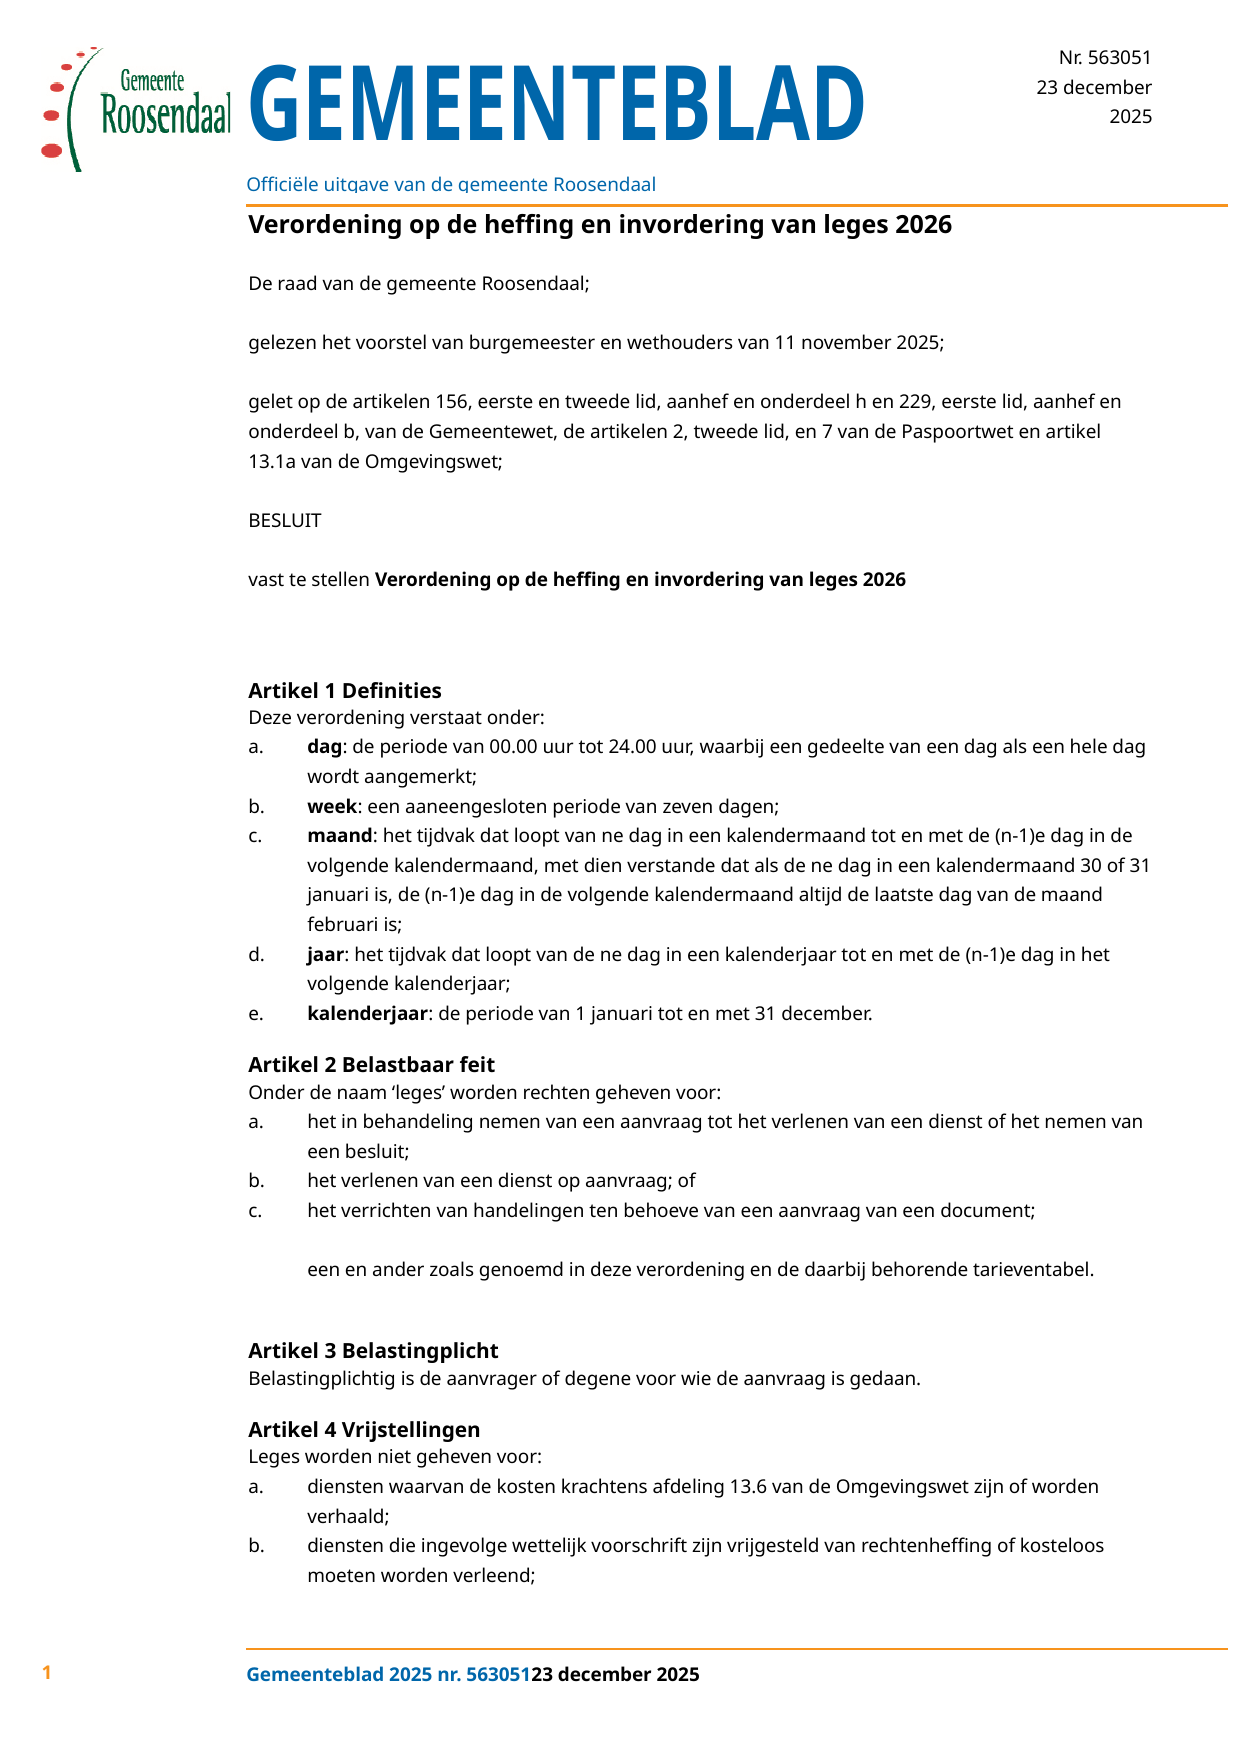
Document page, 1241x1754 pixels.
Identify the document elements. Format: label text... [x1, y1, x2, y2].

text De raad van de gemeente Roosendaal; [248, 270, 1152, 296]
list maand: het tijdvak dat loopt van ne dag in een kalendermaand tot en met de (n-1)e dag in de volgende kalendermaand, met dien verstande dat als de ne dag in een kalendermaand 30 of 31 januari is, de (n-1)e dag in de volgende kalendermaand altijd de laatste dag van de maand februari is; [248, 822, 1152, 937]
list een en ander zoals genoemd in deze verordening en de daarbij behorende tarieventabel. [248, 1256, 1152, 1282]
text Artikel 2 Belastbaar feit [248, 1050, 1152, 1079]
list diensten die ingevolge wettelijk voorschrift zijn vrijgesteld van rechtenheffing of kosteloos moeten worden verleend; [248, 1532, 1152, 1588]
text gelezen het voorstel van burgemeester en wethouders van 11 november 2025; [248, 329, 1152, 355]
text gelet op de artikelen 156, eerste en tweede lid, aanhef en onderdeel h en 229, eerste lid, aanhef en onderdeel b, van de Gemeentewet, de artikelen 2, tweede lid, en 7 van de Paspoortwet en artikel 13.1a van de Omgevingswet; [248, 389, 1152, 473]
list week: een aaneengesloten periode van zeven dagen; [248, 793, 1152, 819]
list kalenderjaar: de periode van 1 januari tot en met 31 december. [248, 1000, 1152, 1026]
list het verlenen van een dienst op aanvraag; of [248, 1168, 1152, 1193]
text Deze verordening verstaat onder: [248, 704, 1152, 730]
list het verrichten van handelingen ten behoeve van een aanvraag van een document; [248, 1197, 1152, 1223]
text Leges worden niet geheven voor: [248, 1444, 1152, 1469]
text vast te stellen Verordening op de heffing en invordering van leges 2026 [248, 566, 1152, 592]
list jaar: het tijdvak dat loopt van de ne dag in een kalenderjaar tot en met de (n-1)e dag in het volgende kalenderjaar; [248, 941, 1152, 996]
picture [41, 47, 231, 172]
text BESLUIT [248, 507, 1152, 533]
text Belastingplichtig is de aanvrager of degene voor wie de aanvraag is gedaan. [248, 1365, 1152, 1391]
list diensten waarvan de kosten krachtens afdeling 13.6 van de Omgevingswet zijn of worden verhaald; [248, 1473, 1152, 1528]
list het in behandeling nemen van een aanvraag tot het verlenen van een dienst of het nemen van een besluit; [248, 1108, 1152, 1164]
text Verordening op de heffing en invordering van leges 2026 [248, 207, 1152, 241]
text Artikel 4 Vrijstellingen [248, 1415, 1152, 1444]
list dag: de periode van 00.00 uur tot 24.00 uur, waarbij een gedeelte van een dag als een hele dag wordt aangemerkt; [248, 734, 1152, 789]
text Onder de naam ‘leges’ worden rechten geheven voor: [248, 1079, 1152, 1104]
text Artikel 1 Definities [248, 676, 1152, 704]
text Artikel 3 Belastingplicht [248, 1336, 1152, 1365]
